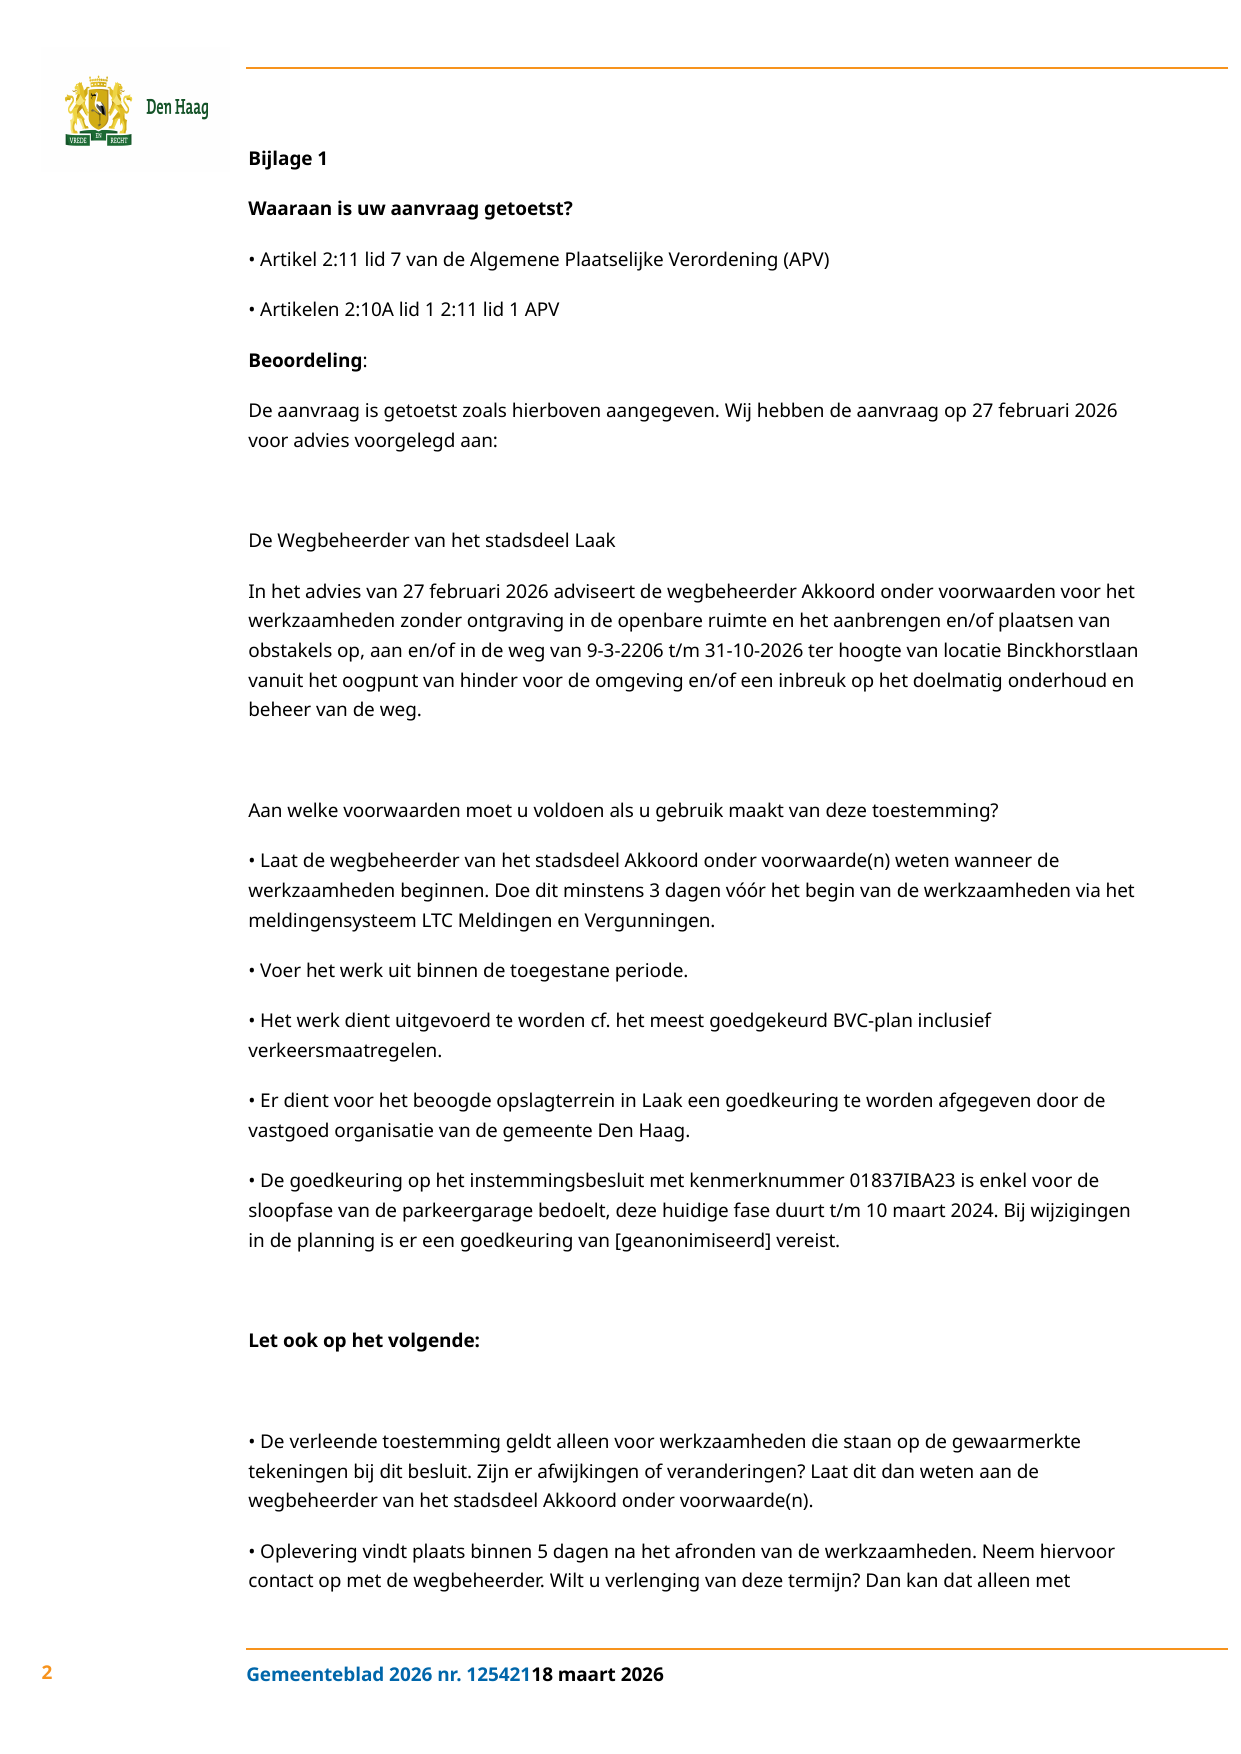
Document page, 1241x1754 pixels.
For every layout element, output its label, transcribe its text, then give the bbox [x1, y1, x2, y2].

text • Laat de wegbeheerder van het stadsdeel Akkoord onder voorwaarde(n) weten wanneer de werkzaamheden beginnen. Doe dit minstens 3 dagen vóór het begin van de werkzaamheden via het meldingensysteem LTC Meldingen en Vergunningen. [248, 848, 1152, 933]
text • Artikelen 2:10A lid 1 2:11 lid 1 APV [248, 296, 1152, 322]
picture [41, 47, 231, 172]
text • De goedkeuring op het instemmingsbesluit met kenmerknummer 01837IBA23 is enkel voor de sloopfase van de parkeergarage bedoelt, deze huidige fase duurt t/m 10 maart 2024. Bij wijzigingen in de planning is er een goedkeuring van [geanonimiseerd] vereist. [248, 1168, 1152, 1253]
text In het advies van 27 februari 2026 adviseert de wegbeheerder Akkoord onder voorwaarden voor het werkzaamheden zonder ontgraving in de openbare ruimte en het aanbrengen en/of plaatsen van obstakels op, aan en/of in de weg van 9-3-2206 t/m 31-10-2026 ter hoogte van locatie Binckhorstlaan vanuit het oogpunt van hinder voor de omgeving en/of een inbreuk op het doelmatig onderhoud en beheer van de weg. [248, 578, 1152, 722]
text De Wegbeheerder van het stadsdeel Laak [248, 528, 1152, 553]
text • Er dient voor het beoogde opslagterrein in Laak een goedkeuring te worden afgegeven door de vastgoed organisatie van de gemeente Den Haag. [248, 1088, 1152, 1143]
text • Het werk dient uitgevoerd te worden cf. het meest goedgekeurd BVC-plan inclusief verkeersmaatregelen. [248, 1008, 1152, 1063]
text Bijlage 1 [248, 145, 1152, 171]
text • Artikel 2:11 lid 7 van de Algemene Plaatselijke Verordening (APV) [248, 246, 1152, 272]
text Let ook op het volgende: [248, 1328, 1152, 1353]
text Aan welke voorwaarden moet u voldoen als u gebruik maakt van deze toestemming? [248, 797, 1152, 823]
text • De verleende toestemming geldt alleen voor werkzaamheden die staan op de gewaarmerkte tekeningen bij dit besluit. Zijn er afwijkingen of veranderingen? Laat dit dan weten aan de wegbeheerder van het stadsdeel Akkoord onder voorwaarde(n). [248, 1428, 1152, 1513]
text • Oplevering vindt plaats binnen 5 dagen na het afronden van de werkzaamheden. Neem hiervoor contact op met de wegbeheerder. Wilt u verlenging van deze termijn? Dan kan dat alleen met [248, 1538, 1152, 1593]
text Waaraan is uw aanvraag getoetst? [248, 196, 1152, 221]
text Beoordeling: [248, 347, 1152, 373]
text • Voer het werk uit binnen de toegestane periode. [248, 957, 1152, 983]
text De aanvraag is getoetst zoals hierboven aangegeven. Wij hebben de aanvraag op 27 februari 2026 voor advies voorgelegd aan: [248, 397, 1152, 453]
